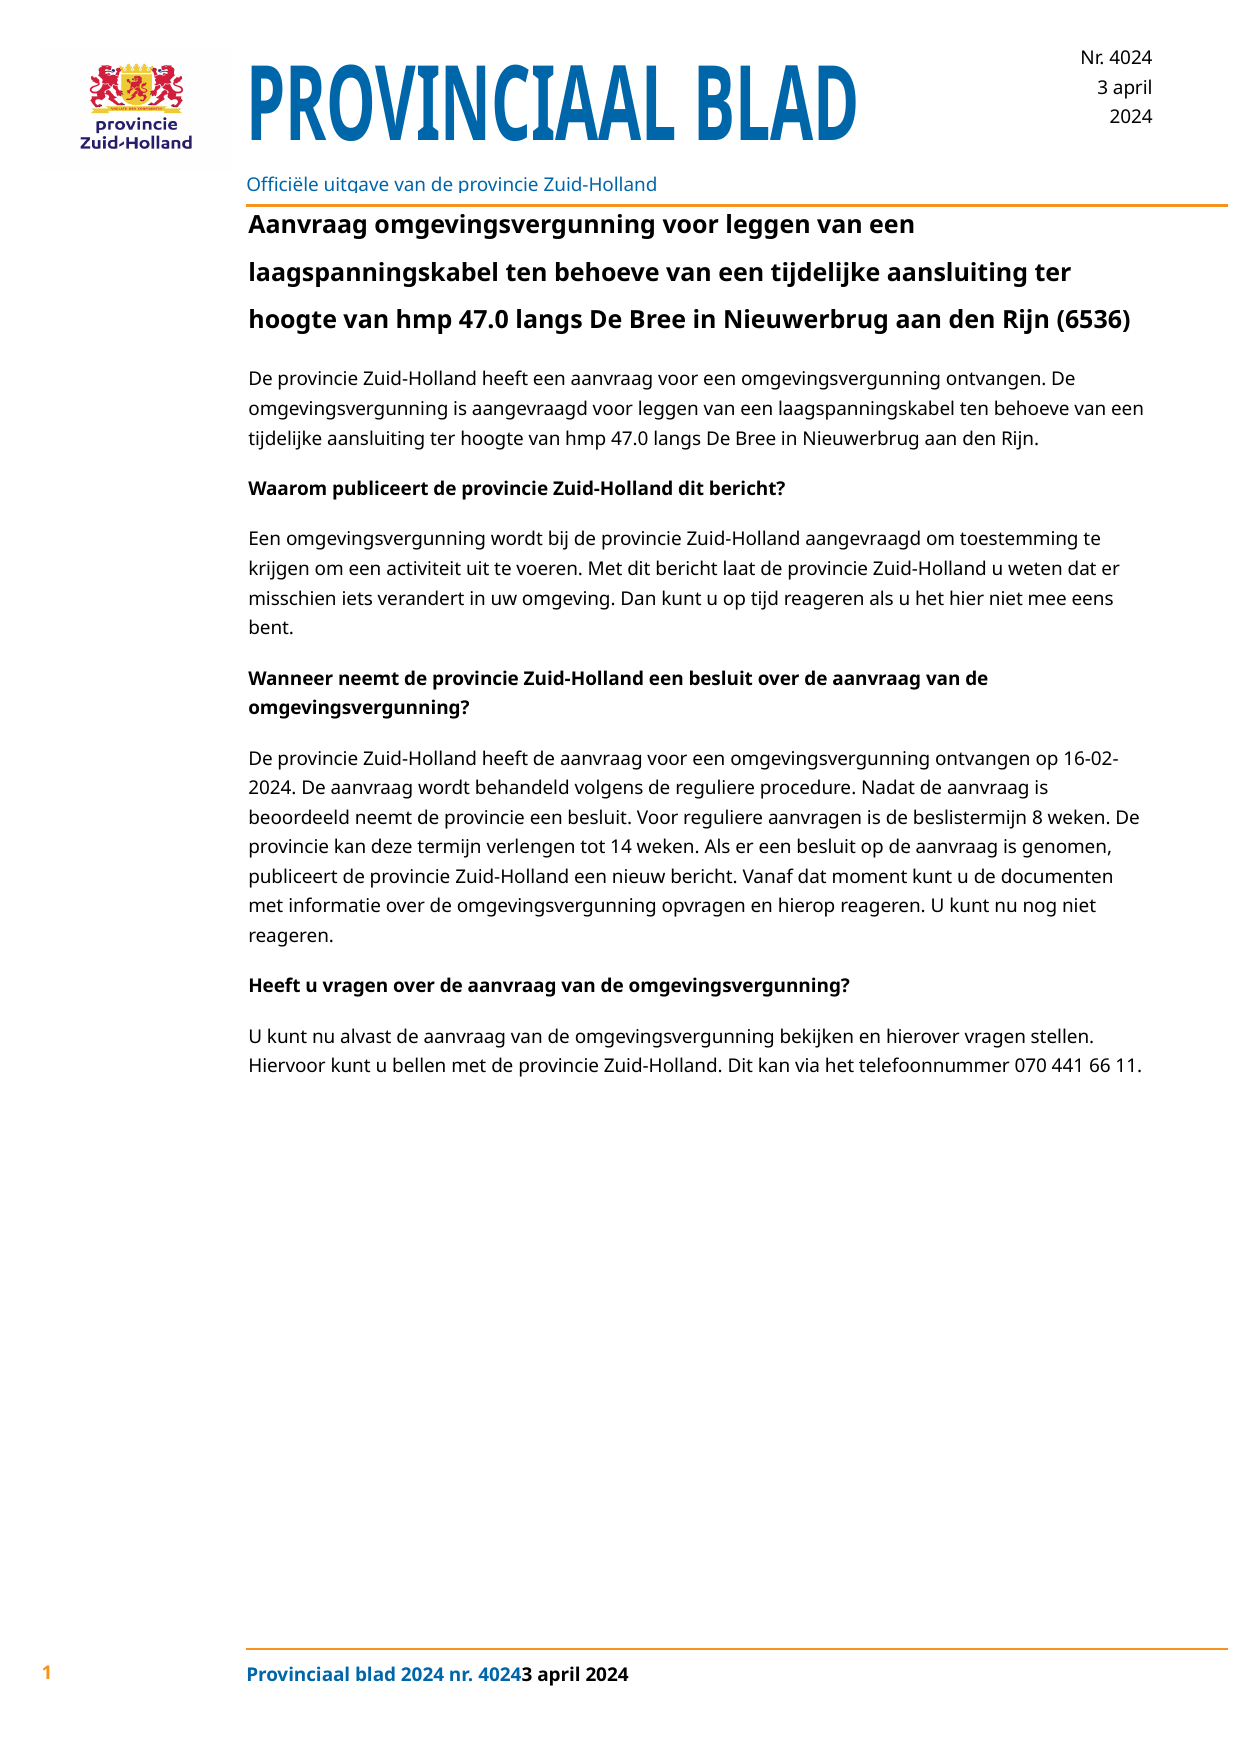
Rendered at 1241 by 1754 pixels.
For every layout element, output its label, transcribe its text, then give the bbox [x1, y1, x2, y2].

text Waarom publiceert de provincie Zuid-Holland dit bericht? [248, 475, 1152, 501]
text Aanvraag omgevingsvergunning voor leggen van een laagspanningskabel ten behoeve van een tijdelijke aansluiting ter hoogte van hmp 47.0 langs De Bree in Nieuwerbrug aan den Rijn (6536) [248, 207, 1152, 336]
text U kunt nu alvast de aanvraag van de omgevingsvergunning bekijken en hierover vragen stellen. Hiervoor kunt u bellen met de provincie Zuid-Holland. Dit kan via het telefoonnummer 070 441 66 11. [248, 1023, 1152, 1078]
text De provincie Zuid-Holland heeft de aanvraag voor een omgevingsvergunning ontvangen op 16-02-2024. De aanvraag wordt behandeld volgens de reguliere procedure. Nadat de aanvraag is beoordeeld neemt de provincie een besluit. Voor reguliere aanvragen is de beslistermijn 8 weken. De provincie kan deze termijn verlengen tot 14 weken. Als er een besluit op de aanvraag is genomen, publiceert de provincie Zuid-Holland een nieuw bericht. Vanaf dat moment kunt u de documenten met informatie over de omgevingsvergunning opvragen en hierop reageren. U kunt nu nog niet reageren. [248, 745, 1152, 948]
text De provincie Zuid-Holland heeft een aanvraag voor een omgevingsvergunning ontvangen. De omgevingsvergunning is aangevraagd voor leggen van een laagspanningskabel ten behoeve van een tijdelijke aansluiting ter hoogte van hmp 47.0 langs De Bree in Nieuwerbrug aan den Rijn. [248, 366, 1152, 450]
text Een omgevingsvergunning wordt bij de provincie Zuid-Holland aangevraagd om toestemming te krijgen om een activiteit uit te voeren. Met dit bericht laat de provincie Zuid-Holland u weten dat er misschien iets verandert in uw omgeving. Dan kunt u op tijd reageren als u het hier niet mee eens bent. [248, 526, 1152, 640]
picture [41, 47, 231, 172]
text Heeft u vragen over de aanvraag van de omgevingsvergunning? [248, 973, 1152, 998]
text Wanneer neemt de provincie Zuid-Holland een besluit over de aanvraag van de omgevingsvergunning? [248, 665, 1152, 720]
